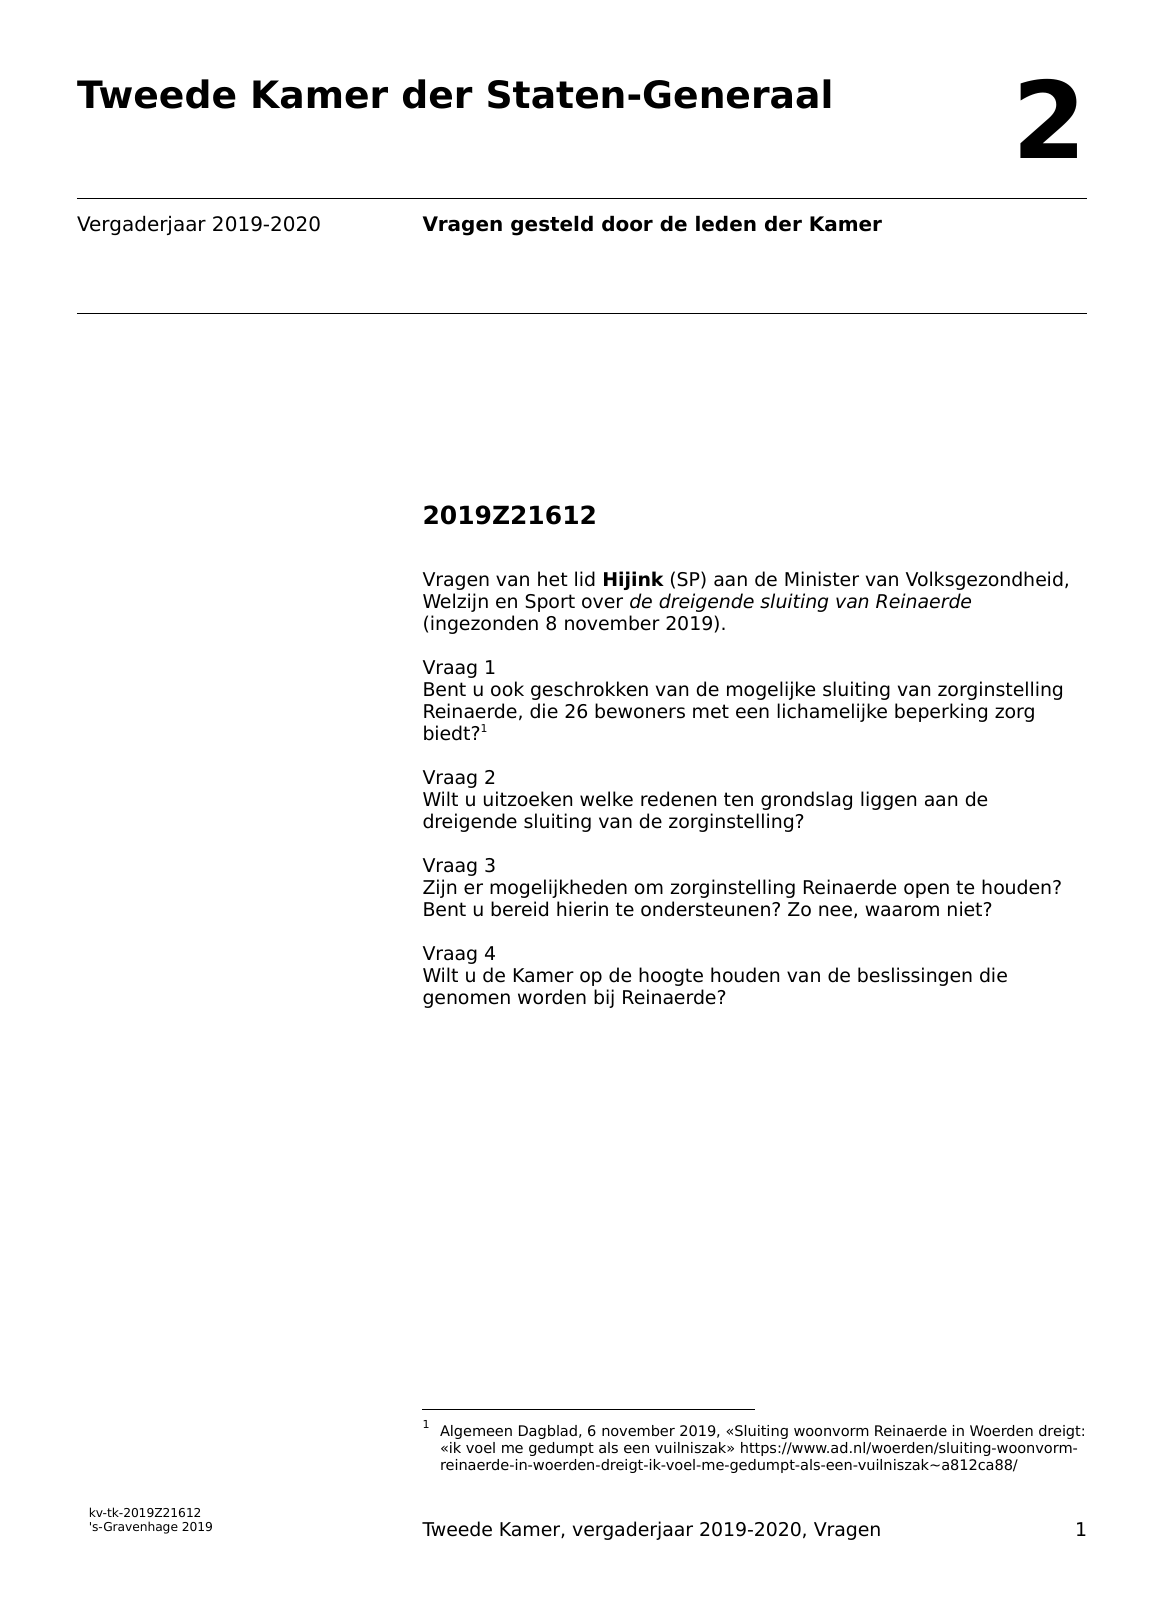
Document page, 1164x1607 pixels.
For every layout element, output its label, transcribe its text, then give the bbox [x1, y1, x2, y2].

text Vraag 3 [422, 855, 1087, 877]
text 's-Gravenhage 2019 [88, 1520, 323, 1534]
text Vraag 4 [422, 943, 1087, 965]
text Vraag 2 [422, 767, 1087, 789]
text Zijn er mogelijkheden om zorginstelling Reinaerde open te houden? Bent u bereid hierin te ondersteunen? Zo nee, waarom niet? [422, 877, 1087, 921]
text Vragen van het lid Hijink (SP) aan de Minister van Volksgezondheid, Welzijn en Sport over de dreigende sluiting van Reinaerde (ingezonden 8 november 2019). [422, 569, 1087, 635]
table_cell Vragen gesteld door de leden der Kamer [422, 199, 1087, 313]
text 2019Z21612 [422, 501, 1087, 531]
text Vraag 1 [422, 657, 1087, 679]
text Algemeen Dagblad, 6 november 2019, «Sluiting woonvorm Reinaerde in Woerden dreigt: «ik voel me gedumpt als een vuilniszak» https://www.ad.nl/woerden/sluiting-woonvorm-reinaerde-in-woerden-dreigt-ik-voel-me-gedumpt-als-een-vuilniszak~a812ca88/ [422, 1418, 1087, 1474]
text Wilt u de Kamer op de hoogte houden van de beslissingen die genomen worden bij Reinaerde? [422, 965, 1087, 1009]
text Bent u ook geschrokken van de mogelijke sluiting van zorginstelling Reinaerde, die 26 bewoners met een lichamelijke beperking zorg biedt? [422, 679, 1087, 745]
table_cell Vergaderjaar 2019-2020 [77, 199, 422, 313]
text kv-tk-2019Z21612 [88, 1506, 323, 1520]
table_header Tweede Kamer der Staten-Generaal [77, 59, 886, 198]
table_header 2 [886, 59, 1087, 198]
text Wilt u uitzoeken welke redenen ten grondslag liggen aan de dreigende sluiting van de zorginstelling? [422, 789, 1087, 833]
